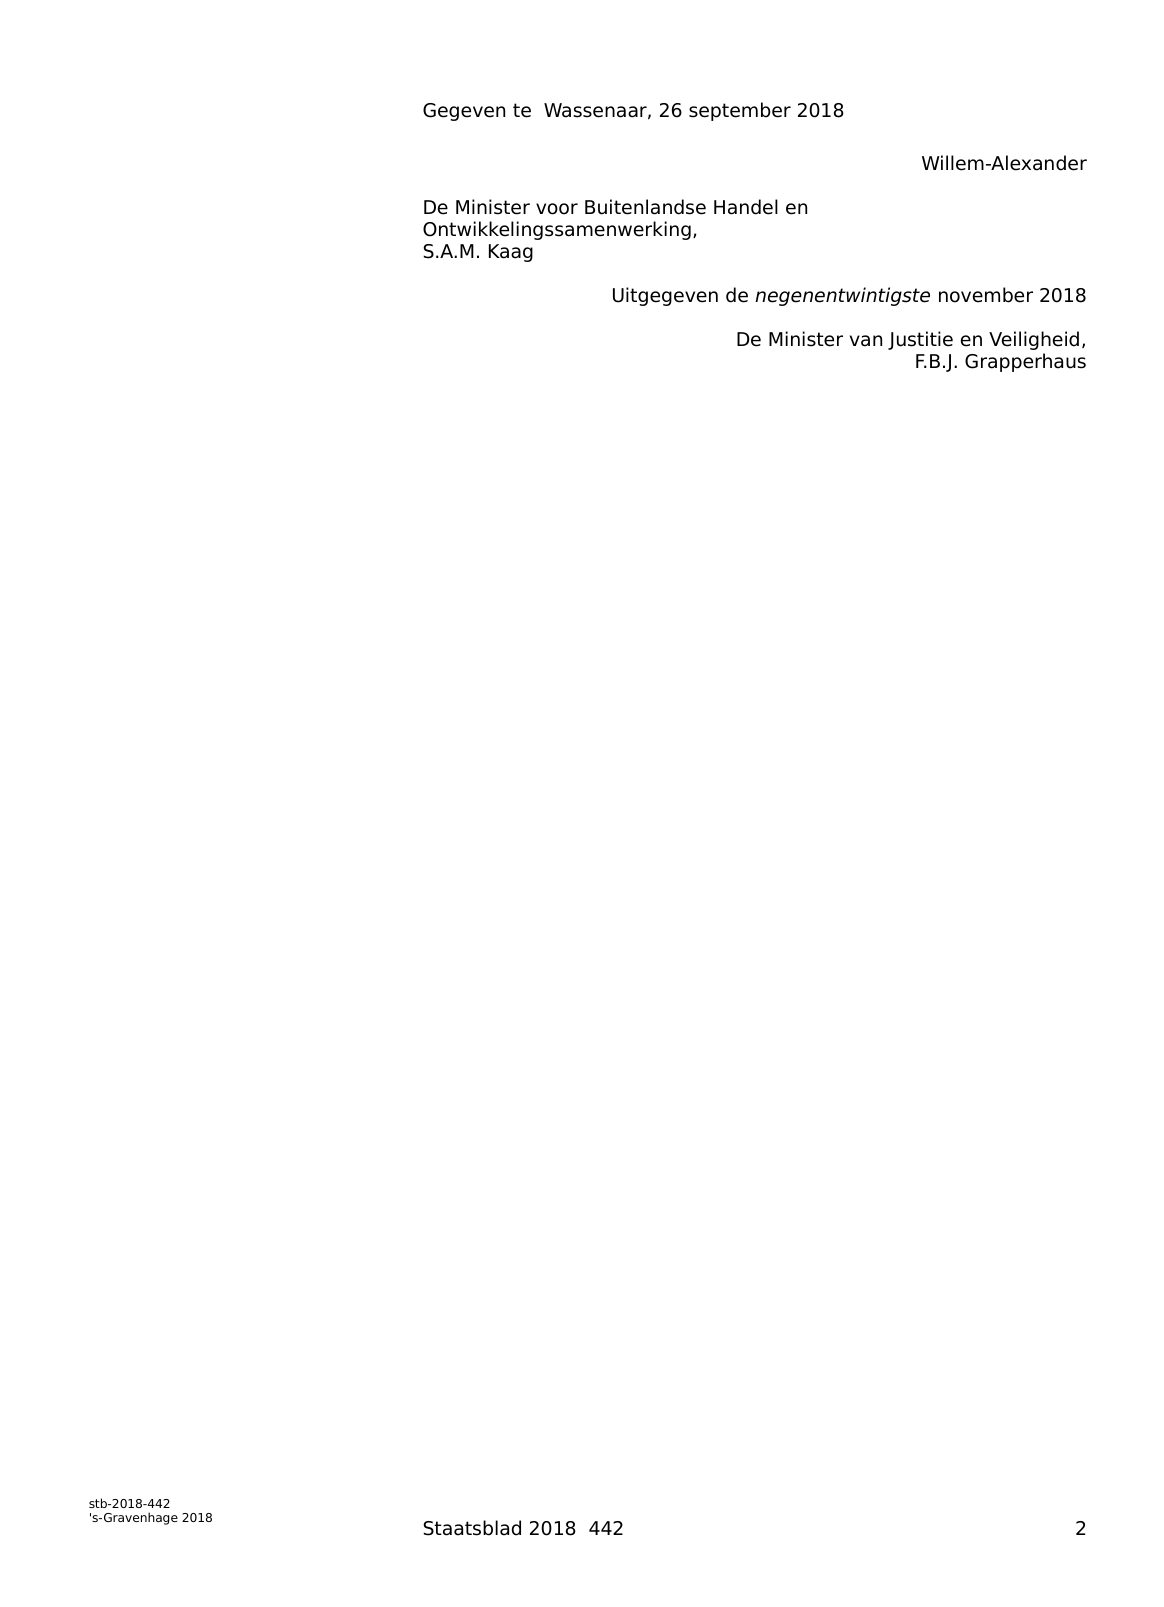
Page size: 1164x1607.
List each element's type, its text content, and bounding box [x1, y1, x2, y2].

text 's-Gravenhage 2018 [88, 1511, 323, 1525]
text Uitgegeven de negenentwintigste november 2018 [422, 285, 1087, 307]
text stb-2018-442 [88, 1497, 323, 1511]
text Willem-Alexander [422, 152, 1087, 174]
text De Minister voor Buitenlandse Handel en Ontwikkelingssamenwerking, S.A.M. Kaag [422, 197, 1087, 262]
text De Minister van Justitie en Veiligheid, F.B.J. Grapperhaus [422, 329, 1087, 373]
text Gegeven te Wassenaar, 26 september 2018 [422, 100, 1087, 122]
